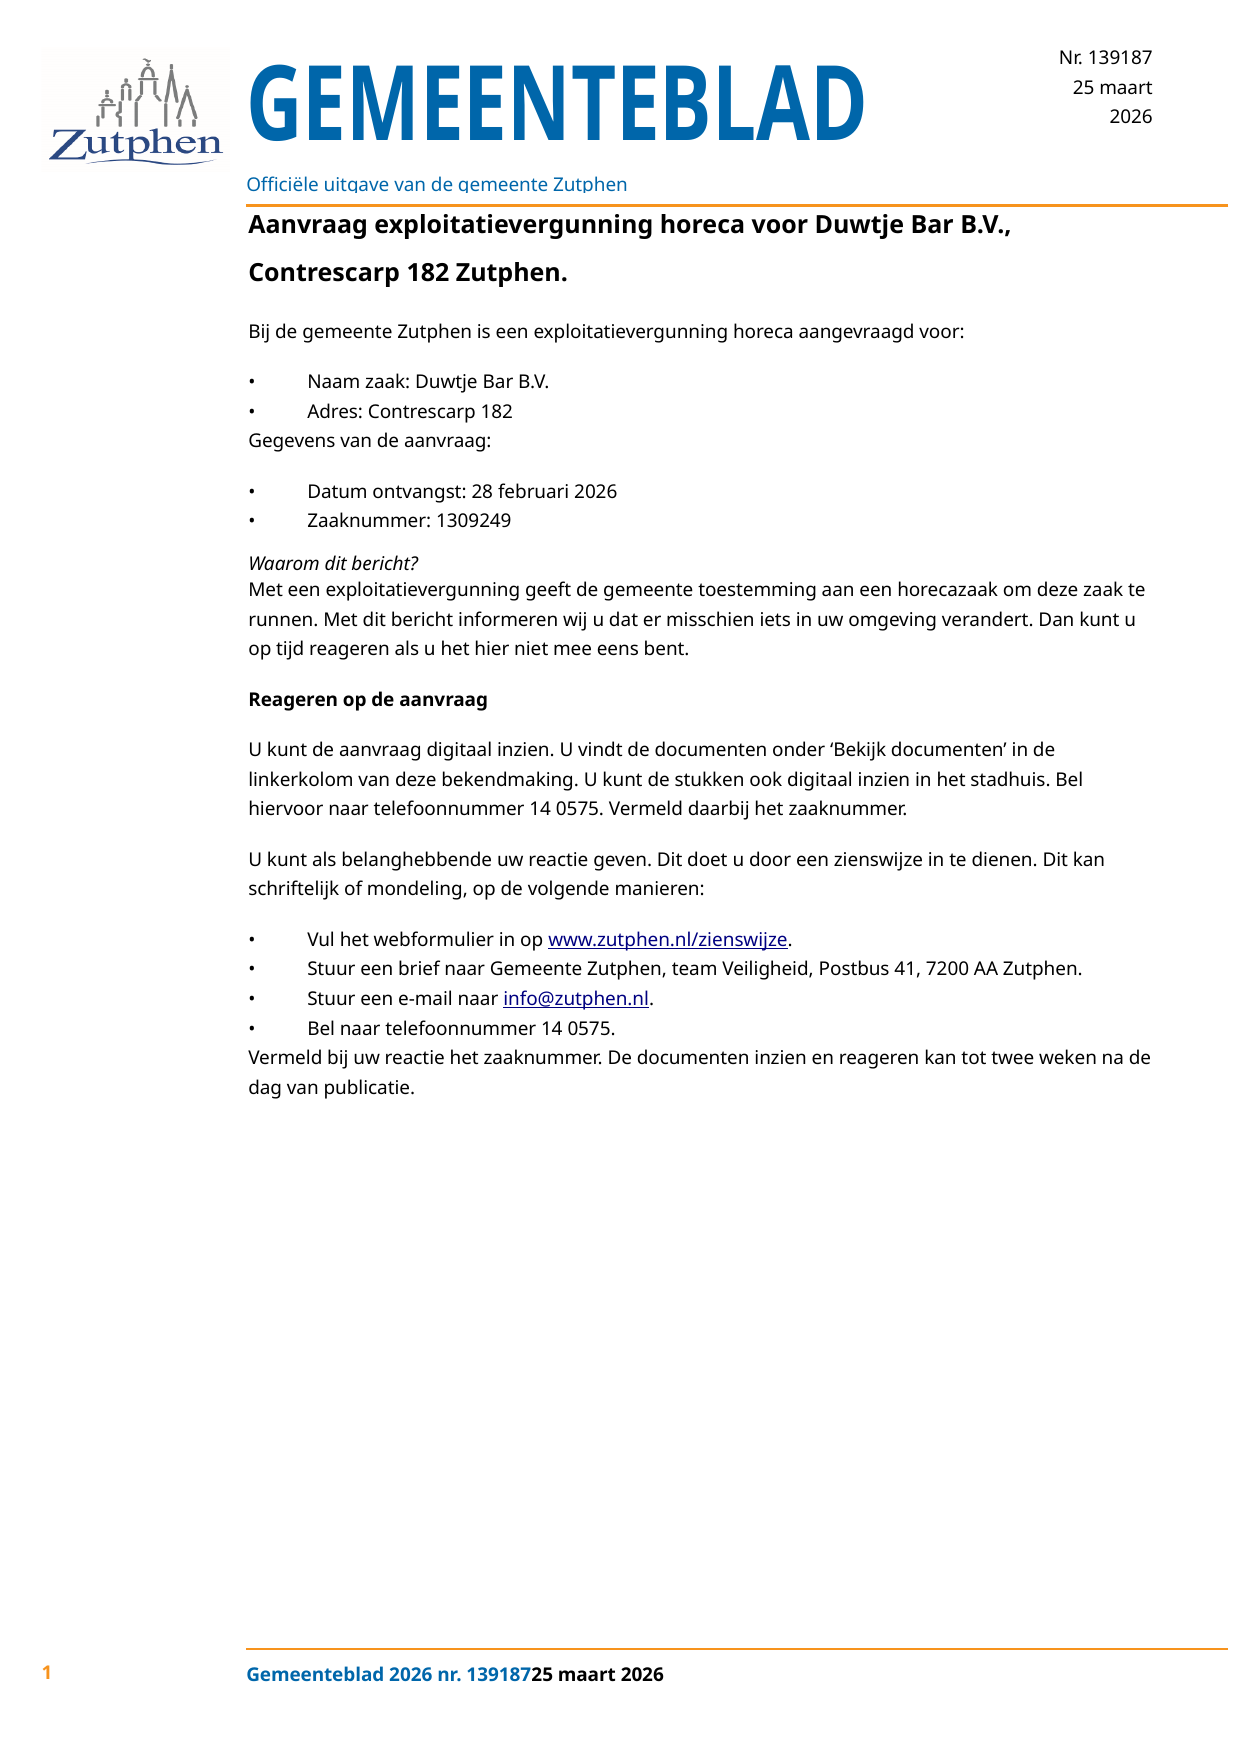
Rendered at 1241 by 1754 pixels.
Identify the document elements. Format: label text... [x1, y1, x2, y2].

text Bij de gemeente Zutphen is een exploitatievergunning horeca aangevraagd voor: [248, 318, 1152, 344]
text U kunt de aanvraag digitaal inzien. U vindt de documenten onder ‘Bekijk documenten’ in de linkerkolom van deze bekendmaking. U kunt de stukken ook digitaal inzien in het stadhuis. Bel hiervoor naar telefoonnummer 14 0575. Vermeld daarbij het zaaknummer. [248, 736, 1152, 821]
list Bel naar telefoonnummer 14 0575. [248, 1015, 1152, 1040]
list Zaaknummer: 1309249 [248, 507, 1152, 533]
text Aanvraag exploitatievergunning horeca voor Duwtje Bar B.V., Contrescarp 182 Zutphen. [248, 207, 1152, 288]
picture [41, 47, 231, 172]
list Adres: Contrescarp 182 [248, 398, 1152, 424]
list Datum ontvangst: 28 februari 2026 [248, 478, 1152, 504]
text Gegevens van de aanvraag: [248, 427, 1152, 453]
text Reageren op de aanvraag [248, 686, 1152, 712]
text Met een exploitatievergunning geeft de gemeente toestemming aan een horecazaak om deze zaak te runnen. Met dit bericht informeren wij u dat er misschien iets in uw omgeving verandert. Dan kunt u op tijd reageren als u het hier niet mee eens bent. [248, 576, 1152, 661]
list Vul het webformulier in op www.zutphen.nl/zienswijze. [248, 926, 1152, 952]
list Stuur een e-mail naar info@zutphen.nl. [248, 985, 1152, 1011]
text Vermeld bij uw reactie het zaaknummer. De documenten inzien en reageren kan tot twee weken na de dag van publicatie. [248, 1044, 1152, 1099]
list Naam zaak: Duwtje Bar B.V. [248, 368, 1152, 394]
text U kunt als belanghebbende uw reactie geven. Dit doet u door een zienswijze in te dienen. Dit kan schriftelijk of mondeling, op de volgende manieren: [248, 846, 1152, 901]
list Stuur een brief naar Gemeente Zutphen, team Veiligheid, Postbus 41, 7200 AA Zutphen. [248, 956, 1152, 981]
text Waarom dit bericht? [248, 551, 1152, 576]
